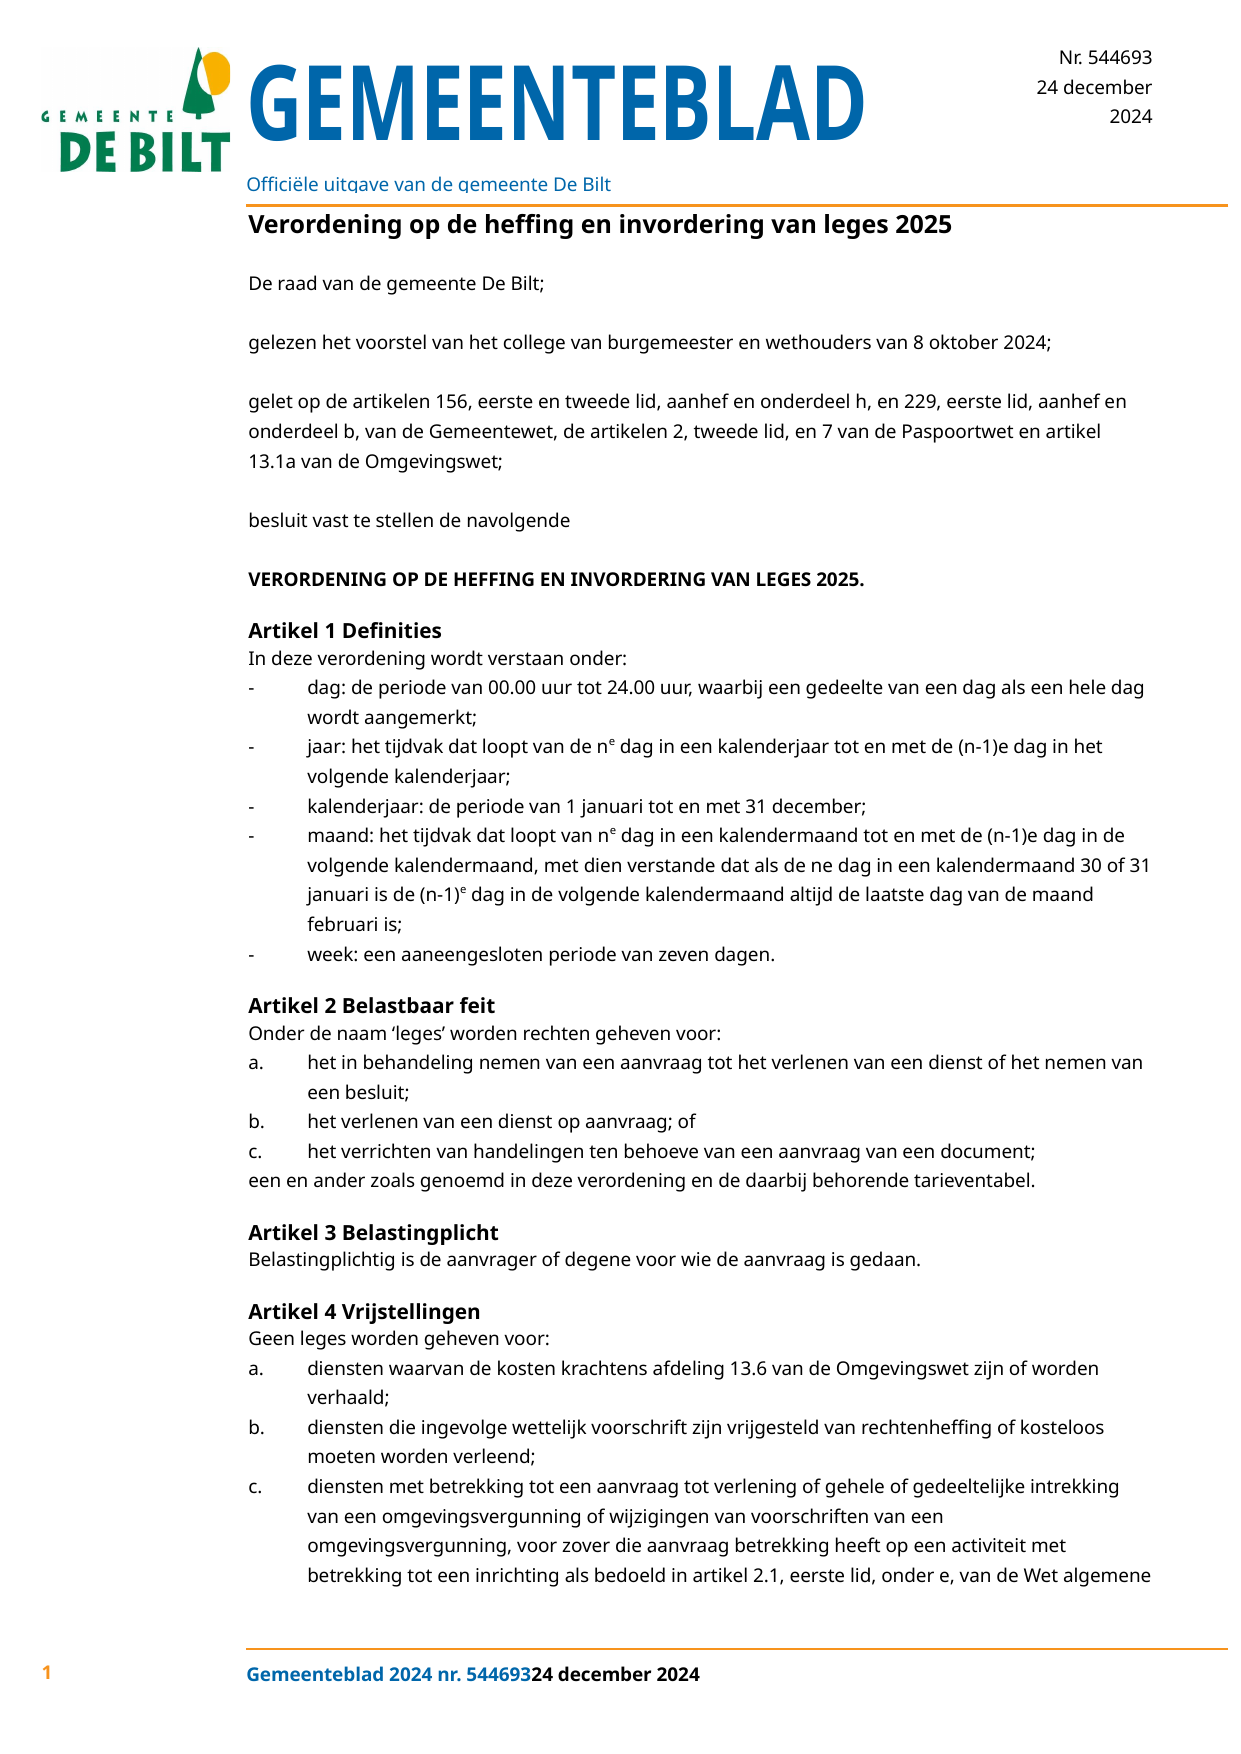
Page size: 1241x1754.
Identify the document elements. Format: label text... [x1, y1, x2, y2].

text gelet op de artikelen 156, eerste en tweede lid, aanhef en onderdeel h, en 229, eerste lid, aanhef en onderdeel b, van de Gemeentewet, de artikelen 2, tweede lid, en 7 van de Paspoortwet en artikel 13.1a van de Omgevingswet; [248, 389, 1152, 473]
text Belastingplichtig is de aanvrager of degene voor wie de aanvraag is gedaan. [248, 1246, 1152, 1272]
text De raad van de gemeente De Bilt; [248, 270, 1152, 296]
text Geen leges worden geheven voor: [248, 1325, 1152, 1351]
list het verlenen van een dienst op aanvraag; of [248, 1108, 1152, 1134]
text Onder de naam ‘leges’ worden rechten geheven voor: [248, 1020, 1152, 1045]
list maand: het tijdvak dat loopt van ne dag in een kalendermaand tot en met de (n-1)e dag in de volgende kalendermaand, met dien verstande dat als de ne dag in een kalendermaand 30 of 31 januari is de (n-1)e dag in de volgende kalendermaand altijd de laatste dag van de maand februari is; [248, 822, 1152, 937]
list dag: de periode van 00.00 uur tot 24.00 uur, waarbij een gedeelte van een dag als een hele dag wordt aangemerkt; [248, 674, 1152, 730]
text Artikel 4 Vrijstellingen [248, 1297, 1152, 1325]
list het verrichten van handelingen ten behoeve van een aanvraag van een document; [248, 1138, 1152, 1164]
list week: een aaneengesloten periode van zeven dagen. [248, 941, 1152, 967]
text In deze verordening wordt verstaan onder: [248, 645, 1152, 671]
picture [41, 47, 231, 172]
list diensten met betrekking tot een aanvraag tot verlening of gehele of gedeeltelijke intrekking van een omgevingsvergunning of wijzigingen van voorschriften van een omgevingsvergunning, voor zover die aanvraag betrekking heeft op een activiteit met betrekking tot een inrichting als bedoeld in artikel 2.1, eerste lid, onder e, van de Wet algemene [248, 1473, 1152, 1588]
list jaar: het tijdvak dat loopt van de ne dag in een kalenderjaar tot en met de (n-1)e dag in het volgende kalenderjaar; [248, 734, 1152, 789]
text Artikel 3 Belastingplicht [248, 1218, 1152, 1246]
text besluit vast te stellen de navolgende [248, 507, 1152, 533]
list diensten waarvan de kosten krachtens afdeling 13.6 van de Omgevingswet zijn of worden verhaald; [248, 1355, 1152, 1410]
text Verordening op de heffing en invordering van leges 2025 [248, 207, 1152, 241]
text een en ander zoals genoemd in deze verordening en de daarbij behorende tarieventabel. [248, 1168, 1152, 1193]
text Artikel 2 Belastbaar feit [248, 991, 1152, 1020]
text Artikel 1 Definities [248, 617, 1152, 645]
list kalenderjaar: de periode van 1 januari tot en met 31 december; [248, 793, 1152, 819]
list het in behandeling nemen van een aanvraag tot het verlenen van een dienst of het nemen van een besluit; [248, 1049, 1152, 1104]
list diensten die ingevolge wettelijk voorschrift zijn vrijgesteld van rechtenheffing of kosteloos moeten worden verleend; [248, 1414, 1152, 1469]
text VERORDENING OP DE HEFFING EN INVORDERING VAN LEGES 2025. [248, 566, 1152, 592]
text gelezen het voorstel van het college van burgemeester en wethouders van 8 oktober 2024; [248, 329, 1152, 355]
